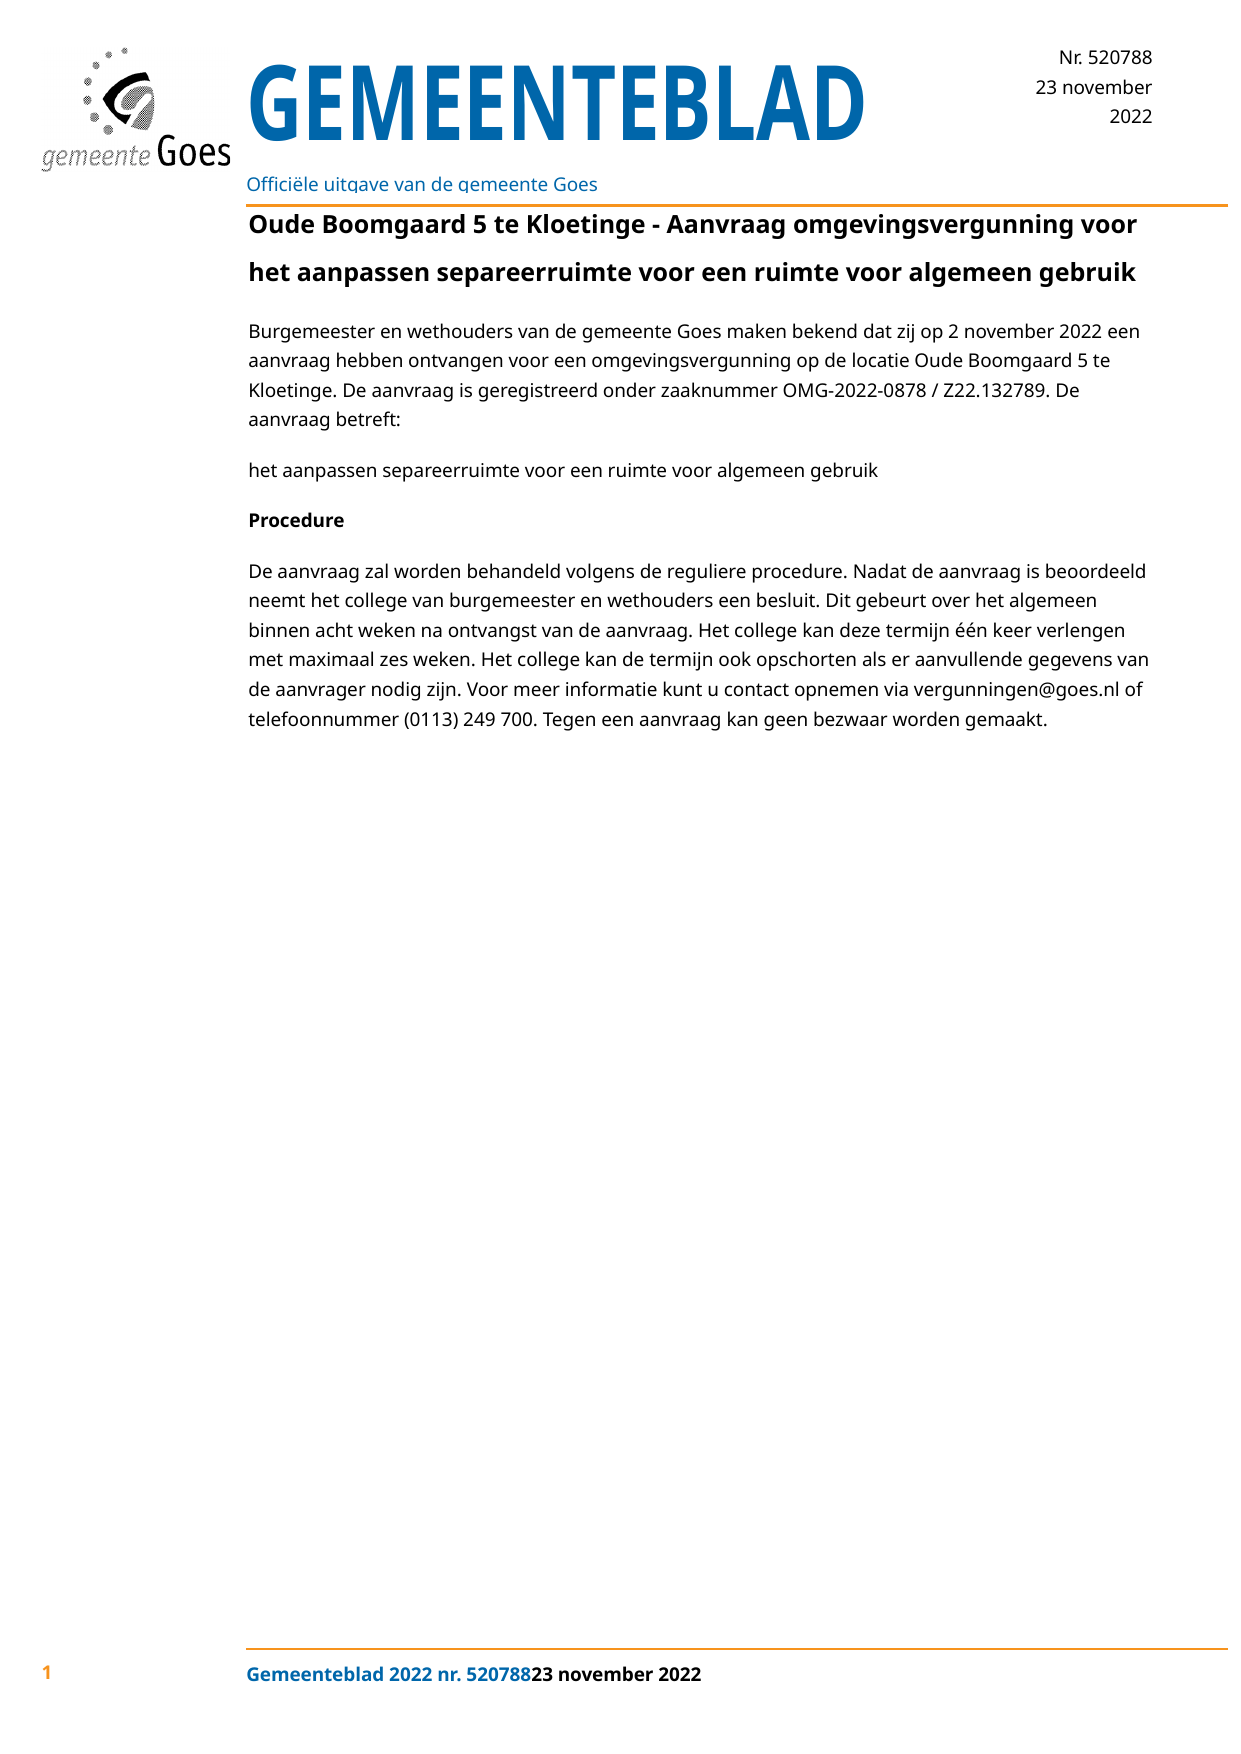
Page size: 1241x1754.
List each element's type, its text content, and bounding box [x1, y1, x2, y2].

text het aanpassen separeerruimte voor een ruimte voor algemeen gebruik [248, 457, 1152, 483]
text Procedure [248, 507, 1152, 533]
picture [41, 47, 231, 172]
text Burgemeester en wethouders van de gemeente Goes maken bekend dat zij op 2 november 2022 een aanvraag hebben ontvangen voor een omgevingsvergunning op de locatie Oude Boomgaard 5 te Kloetinge. De aanvraag is geregistreerd onder zaaknummer OMG-2022-0878 / Z22.132789. De aanvraag betreft: [248, 318, 1152, 432]
text De aanvraag zal worden behandeld volgens de reguliere procedure. Nadat de aanvraag is beoordeeld neemt het college van burgemeester en wethouders een besluit. Dit gebeurt over het algemeen binnen acht weken na ontvangst van de aanvraag. Het college kan deze termijn één keer verlengen met maximaal zes weken. Het college kan de termijn ook opschorten als er aanvullende gegevens van de aanvrager nodig zijn. Voor meer informatie kunt u contact opnemen via vergunningen@goes.nl of telefoonnummer (0113) 249 700. Tegen een aanvraag kan geen bezwaar worden gemaakt. [248, 558, 1152, 732]
text Oude Boomgaard 5 te Kloetinge - Aanvraag omgevingsvergunning voor het aanpassen separeerruimte voor een ruimte voor algemeen gebruik [248, 207, 1152, 288]
